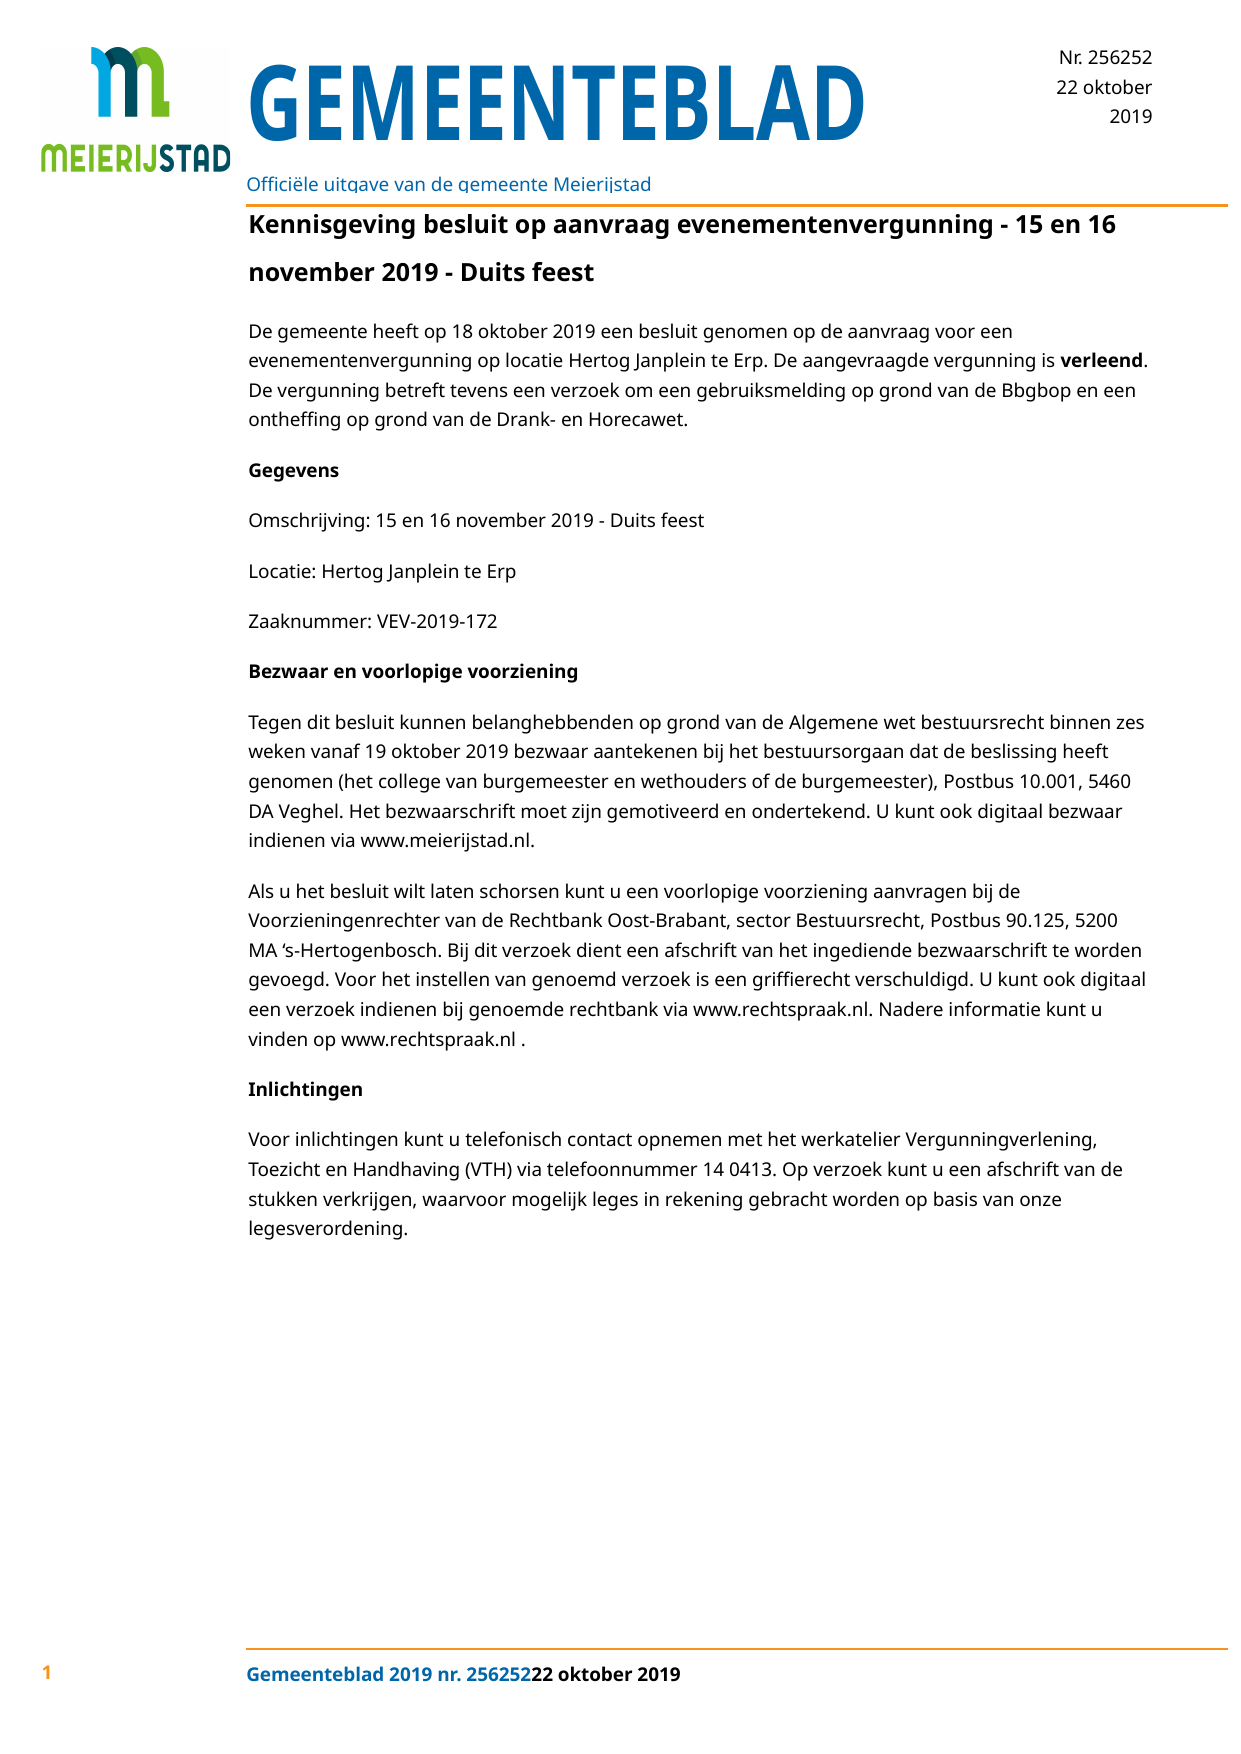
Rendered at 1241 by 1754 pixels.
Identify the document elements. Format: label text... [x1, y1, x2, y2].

text Voor inlichtingen kunt u telefonisch contact opnemen met het werkatelier Vergunningverlening, Toezicht en Handhaving (VTH) via telefoonnummer 14 0413. Op verzoek kunt u een afschrift van de stukken verkrijgen, waarvoor mogelijk leges in rekening gebracht worden op basis van onze legesverordening. [248, 1127, 1152, 1241]
text Kennisgeving besluit op aanvraag evenementenvergunning - 15 en 16 november 2019 - Duits feest [248, 207, 1152, 288]
text Tegen dit besluit kunnen belanghebbenden op grond van de Algemene wet bestuursrecht binnen zes weken vanaf 19 oktober 2019 bezwaar aantekenen bij het bestuursorgaan dat de beslissing heeft genomen (het college van burgemeester en wethouders of de burgemeester), Postbus 10.001, 5460 DA Veghel. Het bezwaarschrift moet zijn gemotiveerd en ondertekend. U kunt ook digitaal bezwaar indienen via www.meierijstad.nl. [248, 709, 1152, 853]
picture [41, 47, 231, 172]
text Zaaknummer: VEV-2019-172 [248, 608, 1152, 634]
text Gegevens [248, 457, 1152, 483]
text Locatie: Hertog Janplein te Erp [248, 558, 1152, 584]
text Omschrijving: 15 en 16 november 2019 - Duits feest [248, 507, 1152, 533]
text Inlichtingen [248, 1076, 1152, 1102]
text Bezwaar en voorlopige voorziening [248, 659, 1152, 684]
text Als u het besluit wilt laten schorsen kunt u een voorlopige voorziening aanvragen bij de Voorzieningenrechter van de Rechtbank Oost-Brabant, sector Bestuursrecht, Postbus 90.125, 5200 MA ‘s-Hertogenbosch. Bij dit verzoek dient een afschrift van het ingediende bezwaarschrift te worden gevoegd. Voor het instellen van genoemd verzoek is een griffierecht verschuldigd. U kunt ook digitaal een verzoek indienen bij genoemde rechtbank via www.rechtspraak.nl. Nadere informatie kunt u vinden op www.rechtspraak.nl . [248, 878, 1152, 1052]
text De gemeente heeft op 18 oktober 2019 een besluit genomen op de aanvraag voor een evenementenvergunning op locatie Hertog Janplein te Erp. De aangevraagde vergunning is verleend. De vergunning betreft tevens een verzoek om een gebruiksmelding op grond van de Bbgbop en een ontheffing op grond van de Drank- en Horecawet. [248, 318, 1152, 432]
